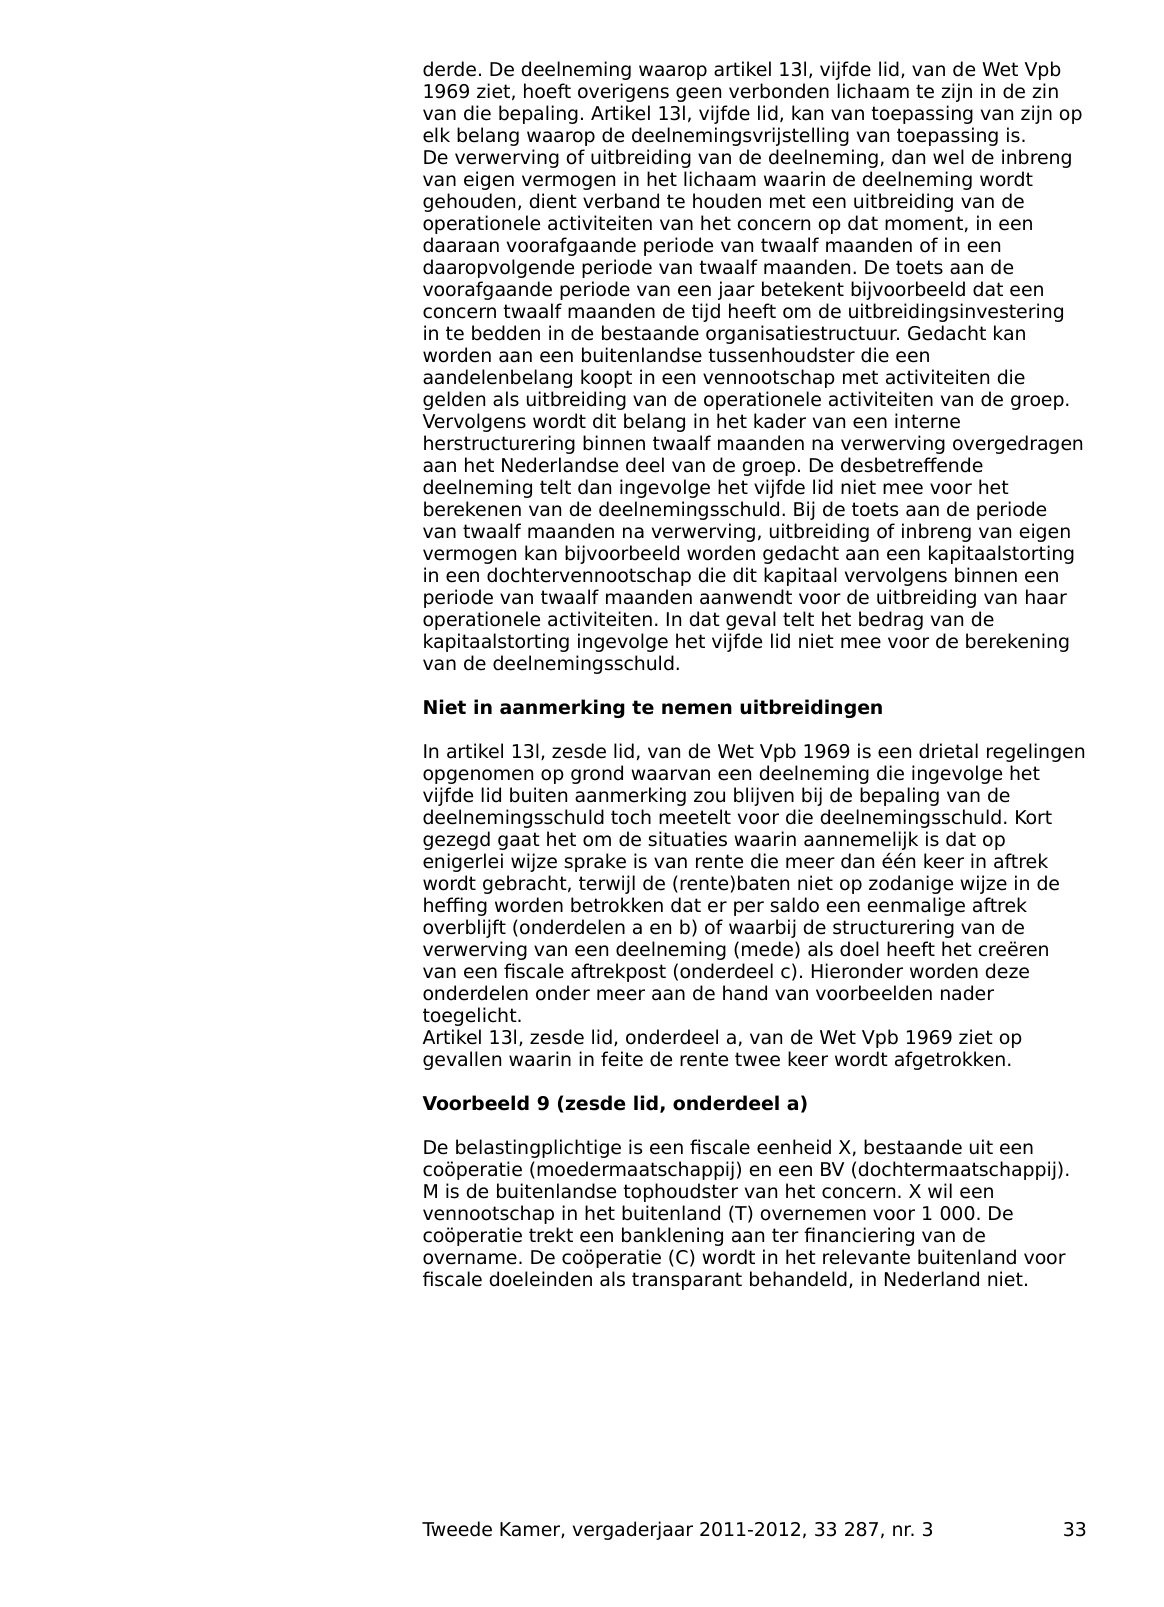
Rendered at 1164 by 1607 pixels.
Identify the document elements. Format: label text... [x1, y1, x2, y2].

text De verwerving of uitbreiding van de deelneming, dan wel de inbreng van eigen vermogen in het lichaam waarin de deelneming wordt gehouden, dient verband te houden met een uitbreiding van de operationele activiteiten van het concern op dat moment, in een daaraan voorafgaande periode van twaalf maanden of in een daaropvolgende periode van twaalf maanden. De toets aan de voorafgaande periode van een jaar betekent bijvoorbeeld dat een concern twaalf maanden de tijd heeft om de uitbreidingsinvestering in te bedden in de bestaande organisatiestructuur. Gedacht kan worden aan een buitenlandse tussenhoudster die een aandelenbelang koopt in een vennootschap met activiteiten die gelden als uitbreiding van de operationele activiteiten van de groep. Vervolgens wordt dit belang in het kader van een interne herstructurering binnen twaalf maanden na verwerving overgedragen aan het Nederlandse deel van de groep. De desbetreffende deelneming telt dan ingevolge het vijfde lid niet mee voor het berekenen van de deelnemingsschuld. Bij de toets aan de periode van twaalf maanden na verwerving, uitbreiding of inbreng van eigen vermogen kan bijvoorbeeld worden gedacht aan een kapitaalstorting in een dochtervennootschap die dit kapitaal vervolgens binnen een periode van twaalf maanden aanwendt voor de uitbreiding van haar operationele activiteiten. In dat geval telt het bedrag van de kapitaalstorting ingevolge het vijfde lid niet mee voor de berekening van de deelnemingsschuld. [422, 147, 1087, 674]
text In artikel 13l, zesde lid, van de Wet Vpb 1969 is een drietal regelingen opgenomen op grond waarvan een deelneming die ingevolge het vijfde lid buiten aanmerking zou blijven bij de bepaling van de deelnemingsschuld toch meetelt voor die deelnemingsschuld. Kort gezegd gaat het om de situaties waarin aannemelijk is dat op enigerlei wijze sprake is van rente die meer dan één keer in aftrek wordt gebracht, terwijl de (rente)baten niet op zodanige wijze in de heffing worden betrokken dat er per saldo een eenmalige aftrek overblijft (onderdelen a en b) of waarbij de structurering van de verwerving van een deelneming (mede) als doel heeft het creëren van een fiscale aftrekpost (onderdeel c). Hieronder worden deze onderdelen onder meer aan de hand van voorbeelden nader toegelicht. [422, 741, 1087, 1027]
text derde. De deelneming waarop artikel 13l, vijfde lid, van de Wet Vpb 1969 ziet, hoeft overigens geen verbonden lichaam te zijn in de zin van die bepaling. Artikel 13l, vijfde lid, kan van toepassing van zijn op elk belang waarop de deelnemingsvrijstelling van toepassing is. [422, 59, 1087, 147]
subtitle Niet in aanmerking te nemen uitbreidingen [422, 697, 1087, 719]
subtitle Voorbeeld 9 (zesde lid, onderdeel a) [422, 1093, 1087, 1115]
text Artikel 13l, zesde lid, onderdeel a, van de Wet Vpb 1969 ziet op gevallen waarin in feite de rente twee keer wordt afgetrokken. [422, 1027, 1087, 1071]
text De belastingplichtige is een fiscale eenheid X, bestaande uit een coöperatie (moedermaatschappij) en een BV (dochtermaatschappij). M is de buitenlandse tophoudster van het concern. X wil een vennootschap in het buitenland (T) overnemen voor 1 000. De coöperatie trekt een banklening aan ter financiering van de overname. De coöperatie (C) wordt in het relevante buitenland voor fiscale doeleinden als transparant behandeld, in Nederland niet. [422, 1137, 1087, 1291]
